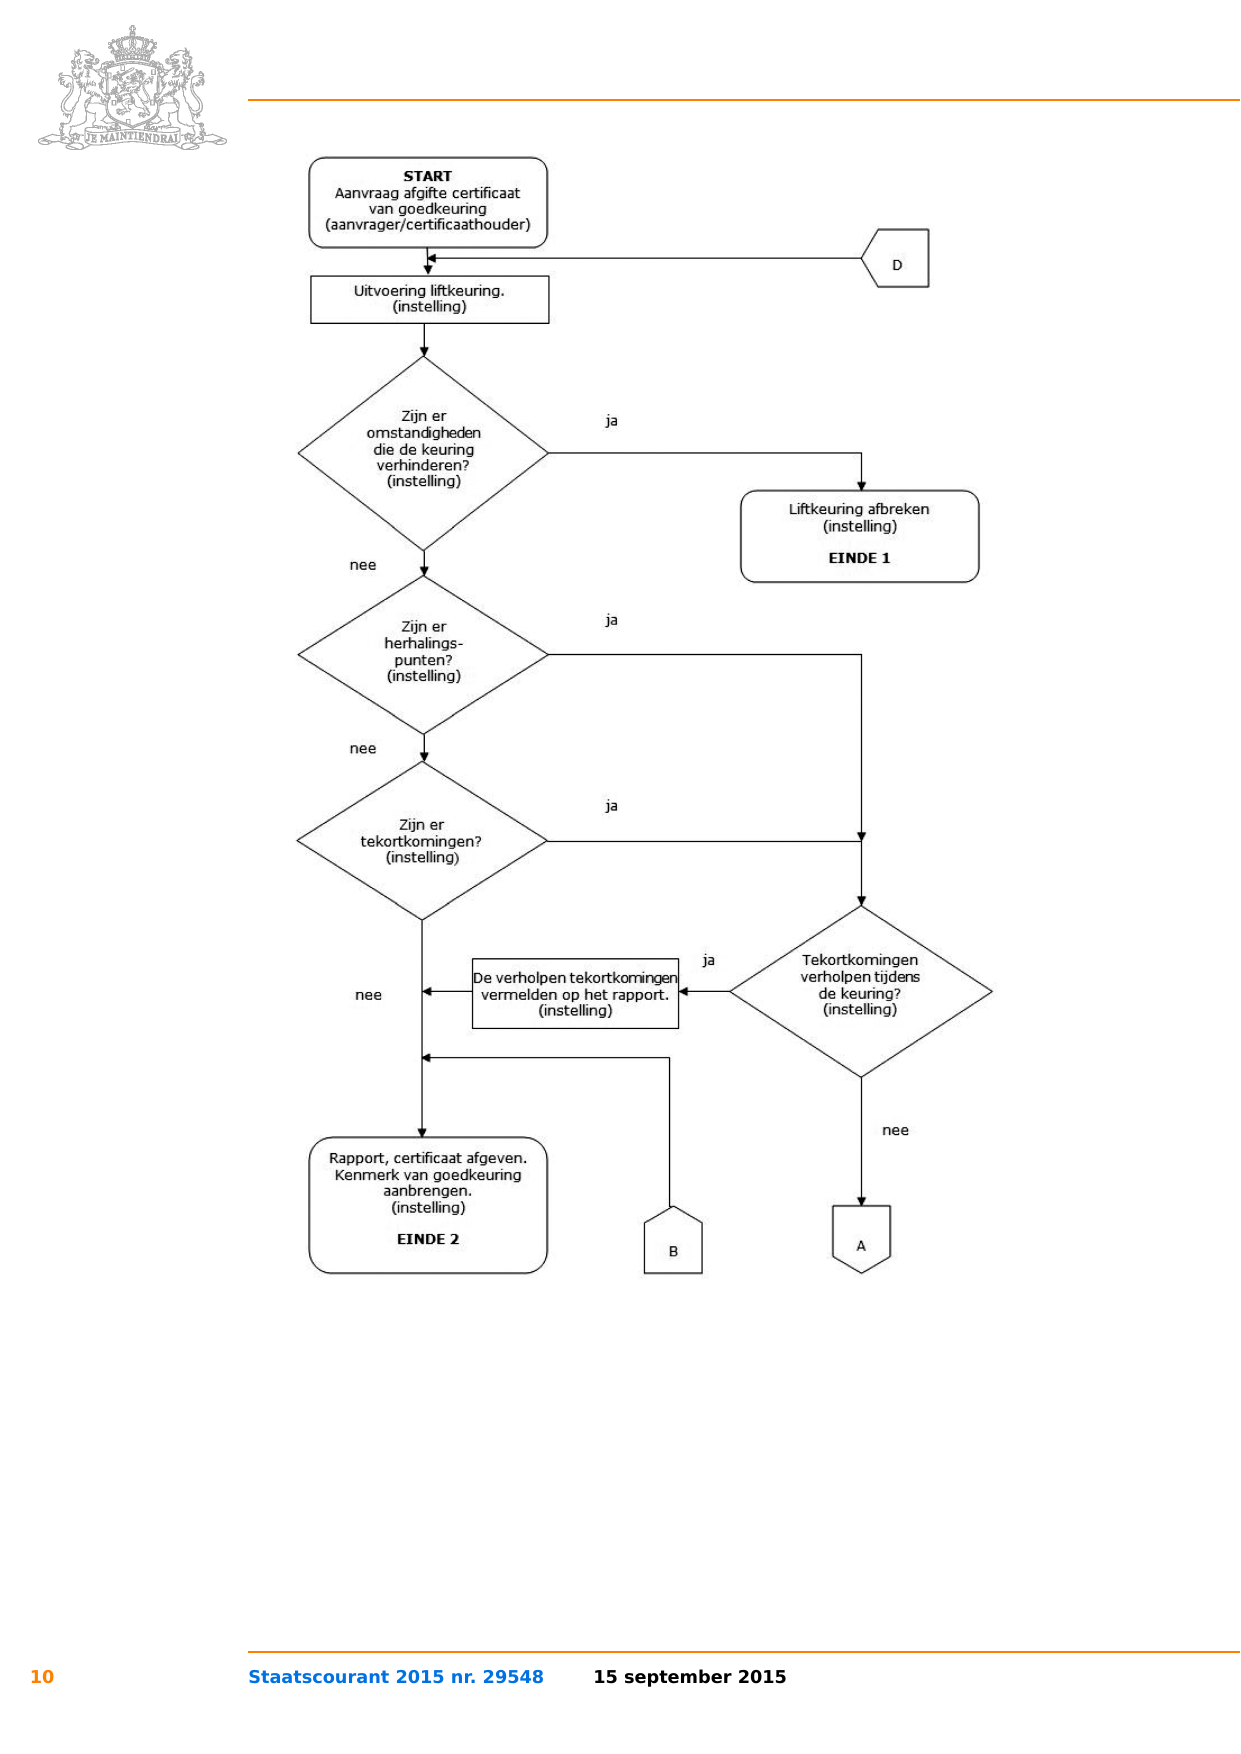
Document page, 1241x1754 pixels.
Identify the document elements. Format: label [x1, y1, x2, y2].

picture [278, 151, 1017, 1280]
picture [38, 25, 227, 150]
